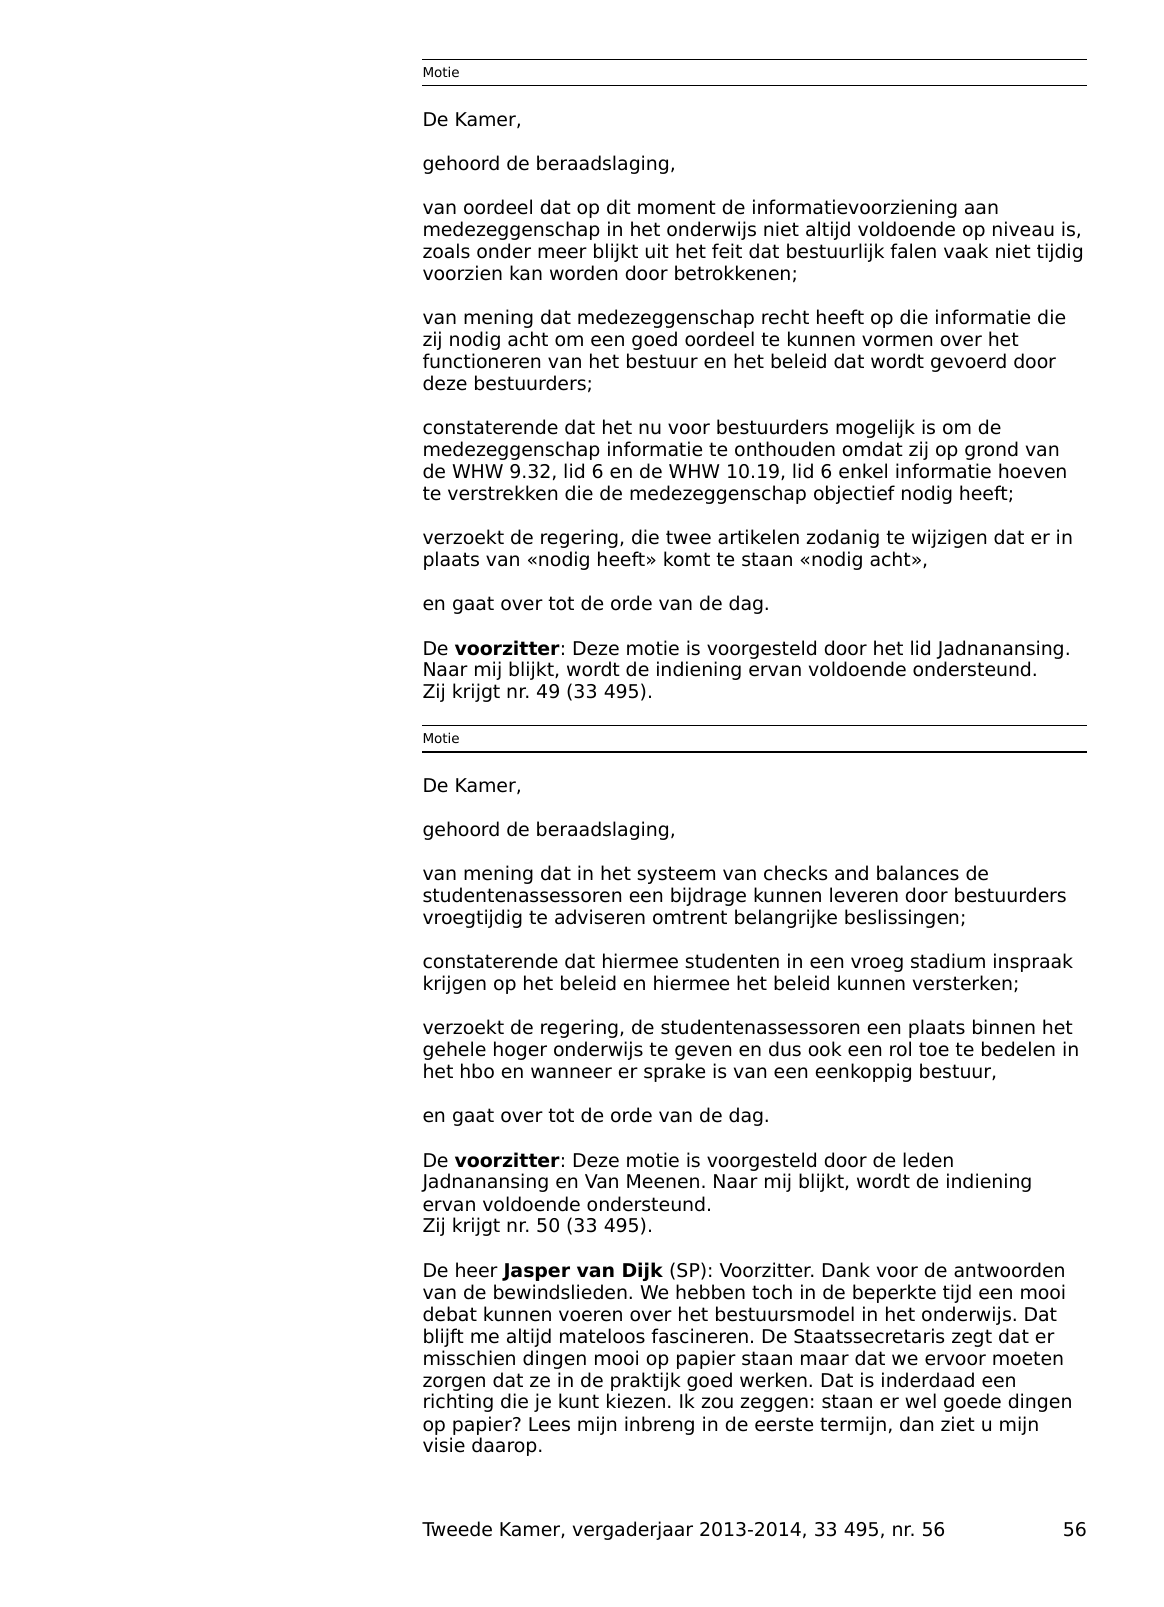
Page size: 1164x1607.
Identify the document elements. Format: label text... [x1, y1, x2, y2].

text De Kamer, [422, 774, 1087, 797]
table_header Motie [422, 60, 1087, 85]
text Zij krijgt nr. 50 (33 495). [422, 1215, 1087, 1237]
text verzoekt de regering, die twee artikelen zodanig te wijzigen dat er in plaats van «nodig heeft» komt te staan «nodig acht», [422, 527, 1087, 571]
text van mening dat medezeggenschap recht heeft op die informatie die zij nodig acht om een goed oordeel te kunnen vormen over het functioneren van het bestuur en het beleid dat wordt gevoerd door deze bestuurders; [422, 307, 1087, 395]
text constaterende dat het nu voor bestuurders mogelijk is om de medezeggenschap informatie te onthouden omdat zij op grond van de WHW 9.32, lid 6 en de WHW 10.19, lid 6 enkel informatie hoeven te verstrekken die de medezeggenschap objectief nodig heeft; [422, 417, 1087, 505]
text De voorzitter: Deze motie is voorgesteld door de leden Jadnanansing en Van Meenen. Naar mij blijkt, wordt de indiening ervan voldoende ondersteund. [422, 1149, 1087, 1215]
text De voorzitter: Deze motie is voorgesteld door het lid Jadnanansing. Naar mij blijkt, wordt de indiening ervan voldoende ondersteund. [422, 637, 1087, 681]
text en gaat over tot de orde van de dag. [422, 1105, 1087, 1127]
text en gaat over tot de orde van de dag. [422, 593, 1087, 615]
text gehoord de beraadslaging, [422, 819, 1087, 841]
text Zij krijgt nr. 49 (33 495). [422, 681, 1087, 703]
text gehoord de beraadslaging, [422, 153, 1087, 174]
text De Kamer, [422, 108, 1087, 130]
text constaterende dat hiermee studenten in een vroeg stadium inspraak krijgen op het beleid en hiermee het beleid kunnen versterken; [422, 951, 1087, 995]
table_header Motie [422, 726, 1087, 751]
text van mening dat in het systeem van checks and balances de studentenassessoren een bijdrage kunnen leveren door bestuurders vroegtijdig te adviseren omtrent belangrijke beslissingen; [422, 863, 1087, 929]
text van oordeel dat op dit moment de informatievoorziening aan medezeggenschap in het onderwijs niet altijd voldoende op niveau is, zoals onder meer blijkt uit het feit dat bestuurlijk falen vaak niet tijdig voorzien kan worden door betrokkenen; [422, 197, 1087, 285]
text verzoekt de regering, de studentenassessoren een plaats binnen het gehele hoger onderwijs te geven en dus ook een rol toe te bedelen in het hbo en wanneer er sprake is van een eenkoppig bestuur, [422, 1017, 1087, 1083]
text De heer Jasper van Dijk (SP): Voorzitter. Dank voor de antwoorden van de bewindslieden. We hebben toch in de beperkte tijd een mooi debat kunnen voeren over het bestuursmodel in het onderwijs. Dat blijft me altijd mateloos fascineren. De Staatssecretaris zegt dat er misschien dingen mooi op papier staan maar dat we ervoor moeten zorgen dat ze in de praktijk goed werken. Dat is inderdaad een richting die je kunt kiezen. Ik zou zeggen: staan er wel goede dingen op papier? Lees mijn inbreng in de eerste termijn, dan ziet u mijn visie daarop. [422, 1259, 1087, 1457]
